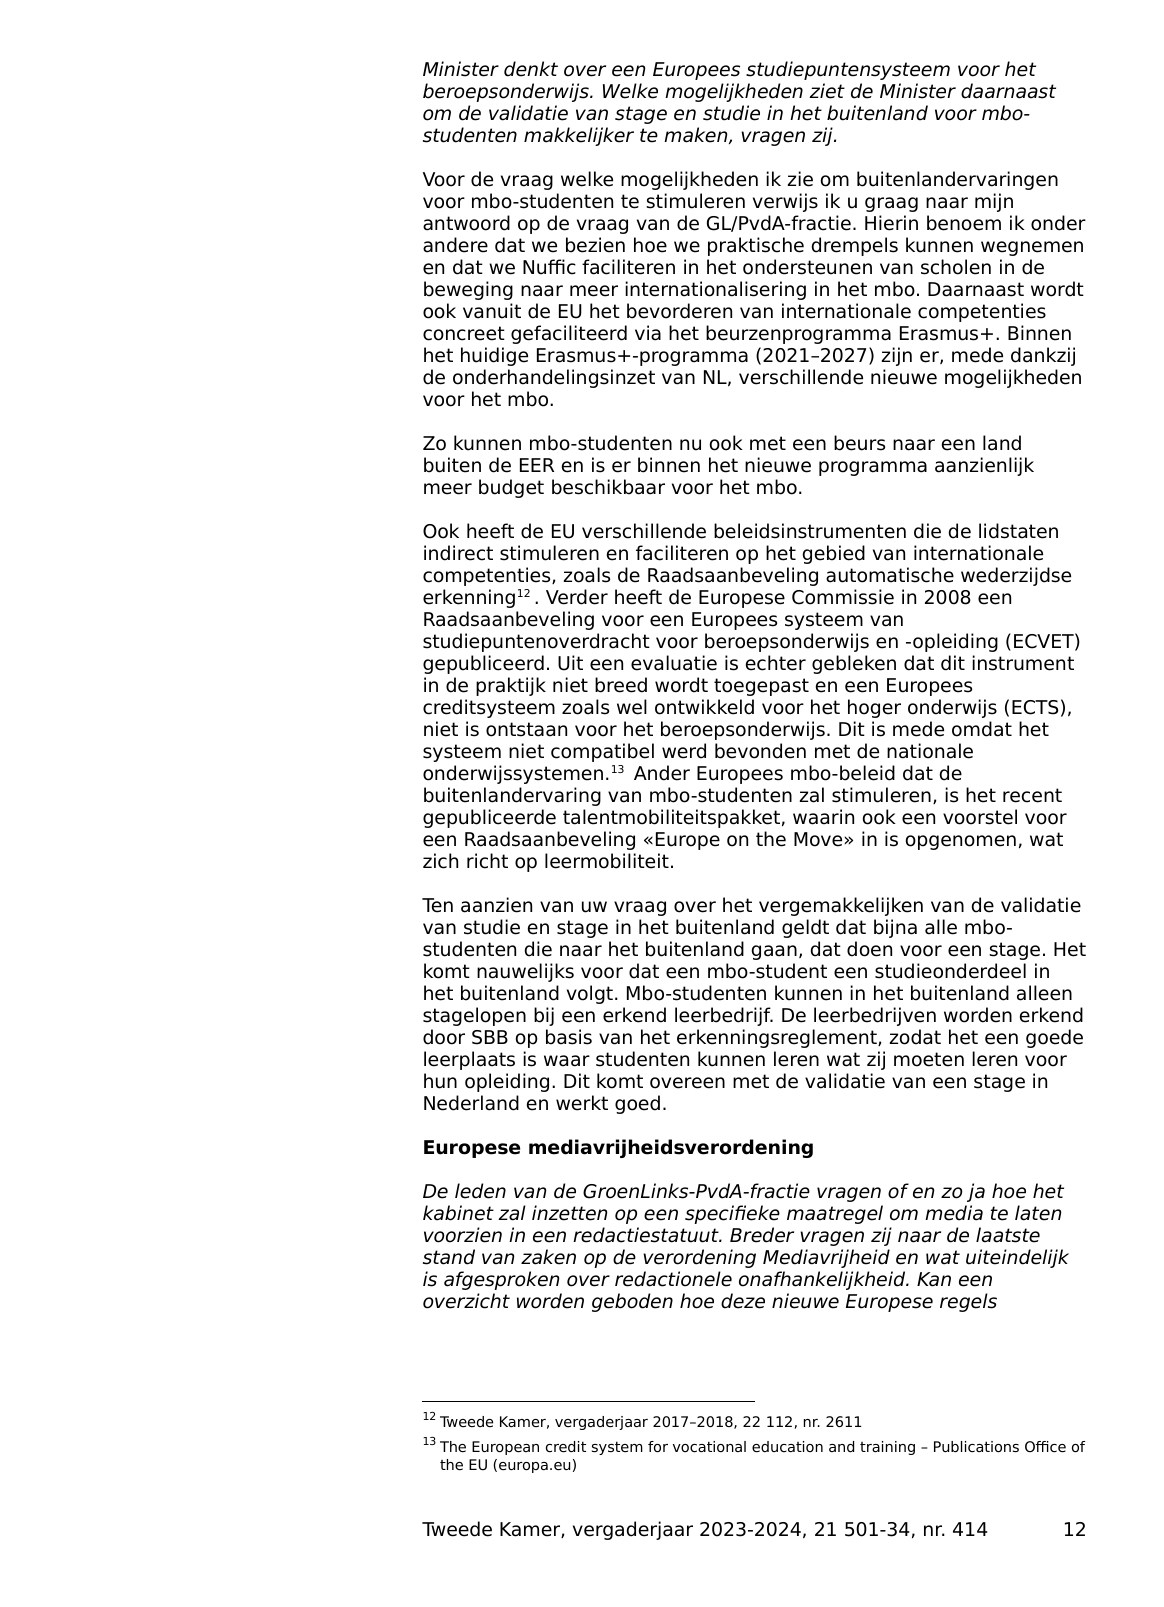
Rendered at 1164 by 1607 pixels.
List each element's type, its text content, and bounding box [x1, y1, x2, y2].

text De leden van de GroenLinks-PvdA-fractie vragen of en zo ja hoe het kabinet zal inzetten op een specifieke maatregel om media te laten voorzien in een redactiestatuut. Breder vragen zij naar de laatste stand van zaken op de verordening Mediavrijheid en wat uiteindelijk is afgesproken over redactionele onafhankelijkheid. Kan een overzicht worden geboden hoe deze nieuwe Europese regels [422, 1181, 1087, 1313]
text Voor de vraag welke mogelijkheden ik zie om buitenlandervaringen voor mbo-studenten te stimuleren verwijs ik u graag naar mijn antwoord op de vraag van de GL/PvdA-fractie. Hierin benoem ik onder andere dat we bezien hoe we praktische drempels kunnen wegnemen en dat we Nuffic faciliteren in het ondersteunen van scholen in de beweging naar meer internationalisering in het mbo. Daarnaast wordt ook vanuit de EU het bevorderen van internationale competenties concreet gefaciliteerd via het beurzenprogramma Erasmus+. Binnen het huidige Erasmus+-programma (2021–2027) zijn er, mede dankzij de onderhandelingsinzet van NL, verschillende nieuwe mogelijkheden voor het mbo. [422, 169, 1087, 411]
text The European credit system for vocational education and training – Publications Office of the EU (europa.eu) [422, 1435, 1087, 1474]
subtitle Europese mediavrijheidsverordening [422, 1137, 1087, 1159]
text Minister denkt over een Europees studiepuntensysteem voor het beroepsonderwijs. Welke mogelijkheden ziet de Minister daarnaast om de validatie van stage en studie in het buitenland voor mbo-studenten makkelijker te maken, vragen zij. [422, 59, 1087, 147]
text Ten aanzien van uw vraag over het vergemakkelijken van de validatie van studie en stage in het buitenland geldt dat bijna alle mbo-studenten die naar het buitenland gaan, dat doen voor een stage. Het komt nauwelijks voor dat een mbo-student een studieonderdeel in het buitenland volgt. Mbo-studenten kunnen in het buitenland alleen stagelopen bij een erkend leerbedrijf. De leerbedrijven worden erkend door SBB op basis van het erkenningsreglement, zodat het een goede leerplaats is waar studenten kunnen leren wat zij moeten leren voor hun opleiding. Dit komt overeen met de validatie van een stage in Nederland en werkt goed. [422, 895, 1087, 1115]
text Ook heeft de EU verschillende beleidsinstrumenten die de lidstaten indirect stimuleren en faciliteren op het gebied van internationale competenties, zoals de Raadsaanbeveling automatische wederzijdse erkenning. Verder heeft de Europese Commissie in 2008 een Raadsaanbeveling voor een Europees systeem van studiepuntenoverdracht voor beroepsonderwijs en -opleiding (ECVET) gepubliceerd. Uit een evaluatie is echter gebleken dat dit instrument in de praktijk niet breed wordt toegepast en een Europees creditsysteem zoals wel ontwikkeld voor het hoger onderwijs (ECTS), niet is ontstaan voor het beroepsonderwijs. Dit is mede omdat het systeem niet compatibel werd bevonden met de nationale onderwijssystemen. Ander Europees mbo-beleid dat de buitenlandervaring van mbo-studenten zal stimuleren, is het recent gepubliceerde talentmobiliteitspakket, waarin ook een voorstel voor een Raadsaanbeveling «Europe on the Move» in is opgenomen, wat zich richt op leermobiliteit. [422, 521, 1087, 873]
text Zo kunnen mbo-studenten nu ook met een beurs naar een land buiten de EER en is er binnen het nieuwe programma aanzienlijk meer budget beschikbaar voor het mbo. [422, 433, 1087, 499]
text Tweede Kamer, vergaderjaar 2017–2018, 22 112, nr. 2611 [422, 1410, 1087, 1432]
